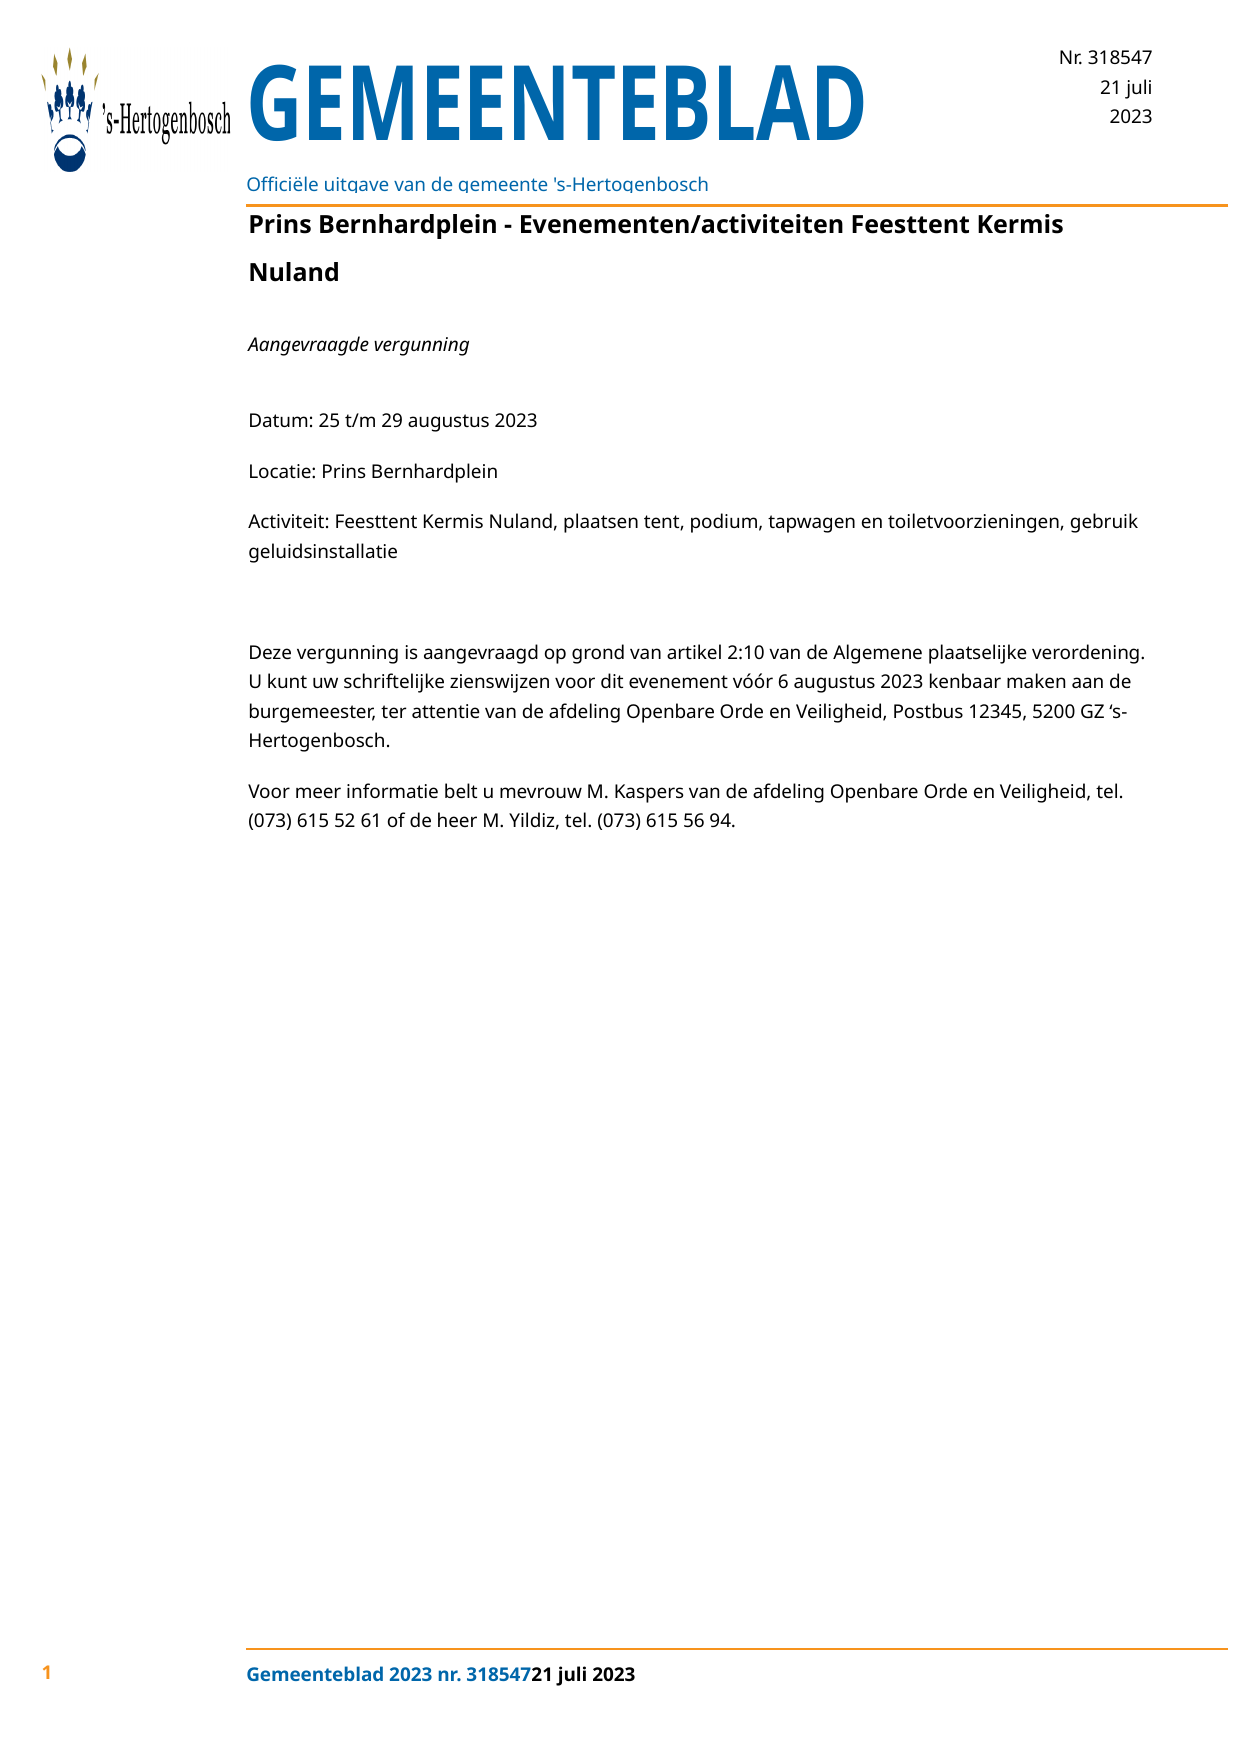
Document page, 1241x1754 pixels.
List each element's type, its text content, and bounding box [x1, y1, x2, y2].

text Deze vergunning is aangevraagd op grond van artikel 2:10 van de Algemene plaatselijke verordening. U kunt uw schriftelijke zienswijzen voor dit evenement vóór 6 augustus 2023 kenbaar maken aan de burgemeester, ter attentie van de afdeling Openbare Orde en Veiligheid, Postbus 12345, 5200 GZ ‘s-Hertogenbosch. [248, 639, 1152, 753]
text Aangevraagde vergunning [248, 331, 1152, 357]
text Voor meer informatie belt u mevrouw M. Kaspers van de afdeling Openbare Orde en Veiligheid, tel. (073) 615 52 61 of de heer M. Yildiz, tel. (073) 615 56 94. [248, 778, 1152, 833]
text Datum: 25 t/m 29 augustus 2023 [248, 408, 1152, 433]
text Activiteit: Feesttent Kermis Nuland, plaatsen tent, podium, tapwagen en toiletvoorzieningen, gebruik geluidsinstallatie [248, 508, 1152, 564]
text Locatie: Prins Bernhardplein [248, 458, 1152, 484]
picture [41, 47, 231, 172]
text Prins Bernhardplein - Evenementen/activiteiten Feesttent Kermis Nuland [248, 207, 1152, 288]
